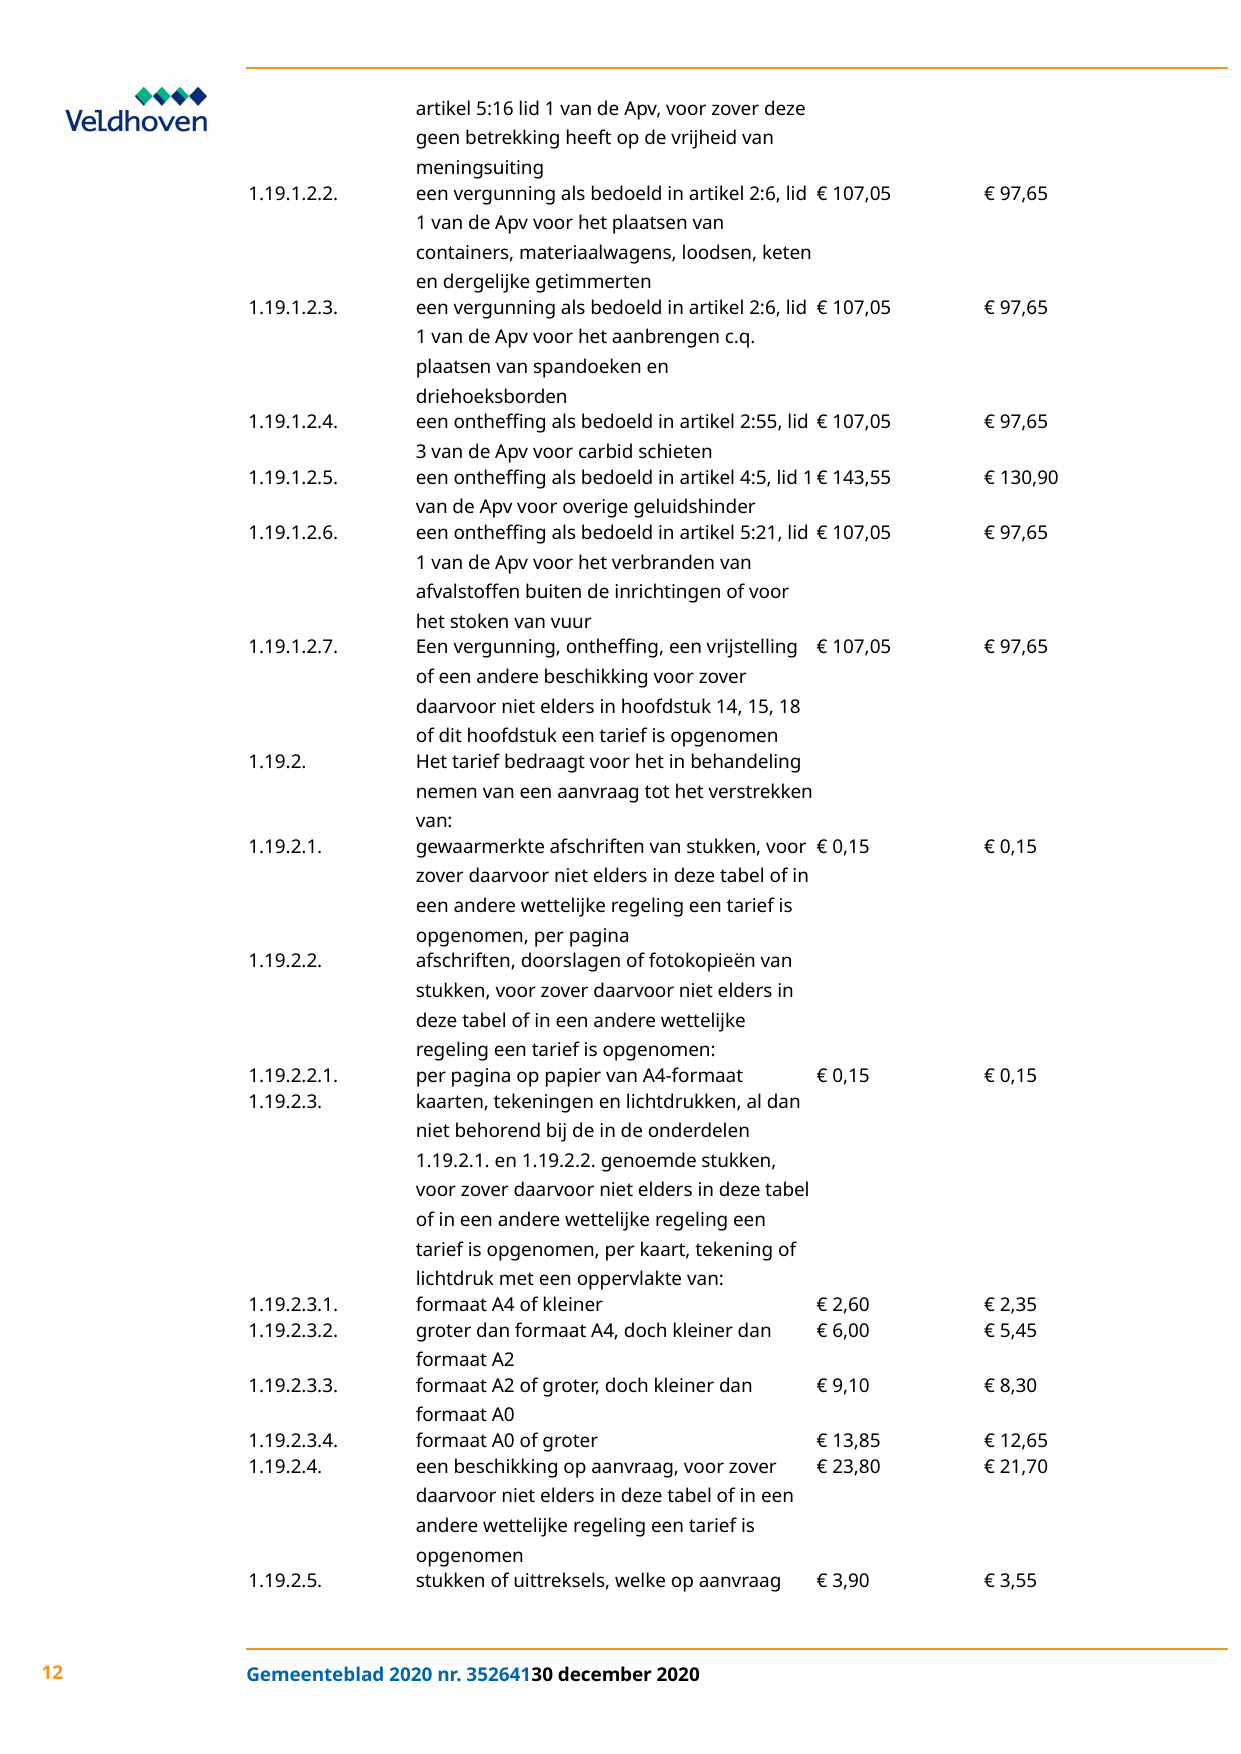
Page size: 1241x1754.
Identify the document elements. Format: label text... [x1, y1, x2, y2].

table_cell [984, 95, 1152, 180]
table_cell € 97,65 [984, 519, 1152, 634]
table_cell een ontheffing als bedoeld in artikel 4:5, lid 1 van de Apv voor overige geluidshinder [416, 464, 816, 519]
table_cell € 3,90 [816, 1568, 984, 1593]
table_cell 1.19.2.2. [248, 948, 416, 1062]
table_cell kaarten, tekeningen en lichtdrukken, al dan niet behorend bij de in de onderdelen 1.19.2.1. en 1.19.2.2. genoemde stukken, voor zover daarvoor niet elders in deze tabel of in een andere wettelijke regeling een tarief is opgenomen, per kaart, tekening of lichtdruk met een oppervlakte van: [416, 1088, 816, 1291]
table_cell 1.19.2.3.3. [248, 1372, 416, 1427]
table_cell formaat A4 of kleiner [416, 1291, 816, 1317]
table_cell 1.19.1.2.5. [248, 464, 416, 519]
table_cell 1.19.2.5. [248, 1568, 416, 1593]
table_cell een vergunning als bedoeld in artikel 2:6, lid 1 van de Apv voor het aanbrengen c.q. plaatsen van spandoeken en driehoeksborden [416, 294, 816, 409]
table_cell € 97,65 [984, 180, 1152, 294]
table_cell een ontheffing als bedoeld in artikel 5:21, lid 1 van de Apv voor het verbranden van afvalstoffen buiten de inrichtingen of voor het stoken van vuur [416, 519, 816, 634]
table_cell Een vergunning, ontheffing, een vrijstelling of een andere beschikking voor zover daarvoor niet elders in hoofdstuk 14, 15, 18 of dit hoofdstuk een tarief is opgenomen [416, 634, 816, 748]
table_cell [816, 1088, 984, 1291]
table_cell € 9,10 [816, 1372, 984, 1427]
table_cell € 6,00 [816, 1317, 984, 1372]
table_cell € 0,15 [816, 1062, 984, 1088]
table_cell formaat A2 of groter, doch kleiner dan formaat A0 [416, 1372, 816, 1427]
table_cell € 2,60 [816, 1291, 984, 1317]
table_cell [984, 748, 1152, 833]
table_cell 1.19.2.4. [248, 1453, 416, 1568]
table_cell € 13,85 [816, 1428, 984, 1453]
table_cell een vergunning als bedoeld in artikel 2:6, lid 1 van de Apv voor het plaatsen van containers, materiaalwagens, loodsen, keten en dergelijke getimmerten [416, 180, 816, 294]
table_cell € 143,55 [816, 464, 984, 519]
table_cell stukken of uittreksels, welke op aanvraag [416, 1568, 816, 1593]
table_cell een ontheffing als bedoeld in artikel 2:55, lid 3 van de Apv voor carbid schieten [416, 409, 816, 464]
table_cell [816, 948, 984, 1062]
table_cell 1.19.2.2.1. [248, 1062, 416, 1088]
table_cell 1.19.2.3.1. [248, 1291, 416, 1317]
table_cell per pagina op papier van A4-formaat [416, 1062, 816, 1088]
table_cell 1.19.2.3. [248, 1088, 416, 1291]
table_cell 1.19.1.2.6. [248, 519, 416, 634]
table_cell € 130,90 [984, 464, 1152, 519]
table_cell [816, 748, 984, 833]
table_cell [816, 95, 984, 180]
table_cell 1.19.1.2.7. [248, 634, 416, 748]
table_cell 1.19.2.3.2. [248, 1317, 416, 1372]
table_cell 1.19.1.2.3. [248, 294, 416, 409]
table_cell € 0,15 [984, 833, 1152, 948]
table_cell [984, 1088, 1152, 1291]
table_cell Het tarief bedraagt voor het in behandeling nemen van een aanvraag tot het verstrekken van: [416, 748, 816, 833]
table_cell € 97,65 [984, 409, 1152, 464]
table_cell € 107,05 [816, 409, 984, 464]
table_cell 1.19.2.3.4. [248, 1428, 416, 1453]
table_cell € 5,45 [984, 1317, 1152, 1372]
table_cell groter dan formaat A4, doch kleiner dan formaat A2 [416, 1317, 816, 1372]
table_cell € 107,05 [816, 519, 984, 634]
table_cell 1.19.2.1. [248, 833, 416, 948]
table_cell 1.19.1.2.4. [248, 409, 416, 464]
table_cell afschriften, doorslagen of fotokopieën van stukken, voor zover daarvoor niet elders in deze tabel of in een andere wettelijke regeling een tarief is opgenomen: [416, 948, 816, 1062]
table_cell € 107,05 [816, 294, 984, 409]
table_cell € 97,65 [984, 634, 1152, 748]
table_cell een beschikking op aanvraag, voor zover daarvoor niet elders in deze tabel of in een andere wettelijke regeling een tarief is opgenomen [416, 1453, 816, 1568]
table_cell artikel 5:16 lid 1 van de Apv, voor zover deze geen betrekking heeft op de vrijheid van meningsuiting [416, 95, 816, 180]
table_cell formaat A0 of groter [416, 1428, 816, 1453]
table_cell € 3,55 [984, 1568, 1152, 1593]
table_cell € 0,15 [816, 833, 984, 948]
table_cell € 12,65 [984, 1428, 1152, 1453]
table_cell € 8,30 [984, 1372, 1152, 1427]
table_cell [248, 95, 416, 180]
table_cell € 0,15 [984, 1062, 1152, 1088]
table_cell € 107,05 [816, 634, 984, 748]
table_cell [984, 948, 1152, 1062]
table_cell gewaarmerkte afschriften van stukken, voor zover daarvoor niet elders in deze tabel of in een andere wettelijke regeling een tarief is opgenomen, per pagina [416, 833, 816, 948]
table_cell € 23,80 [816, 1453, 984, 1568]
table_cell 1.19.1.2.2. [248, 180, 416, 294]
table_cell € 107,05 [816, 180, 984, 294]
table_cell € 21,70 [984, 1453, 1152, 1568]
table_cell 1.19.2. [248, 748, 416, 833]
picture [41, 47, 231, 172]
table_cell € 2,35 [984, 1291, 1152, 1317]
table_cell € 97,65 [984, 294, 1152, 409]
